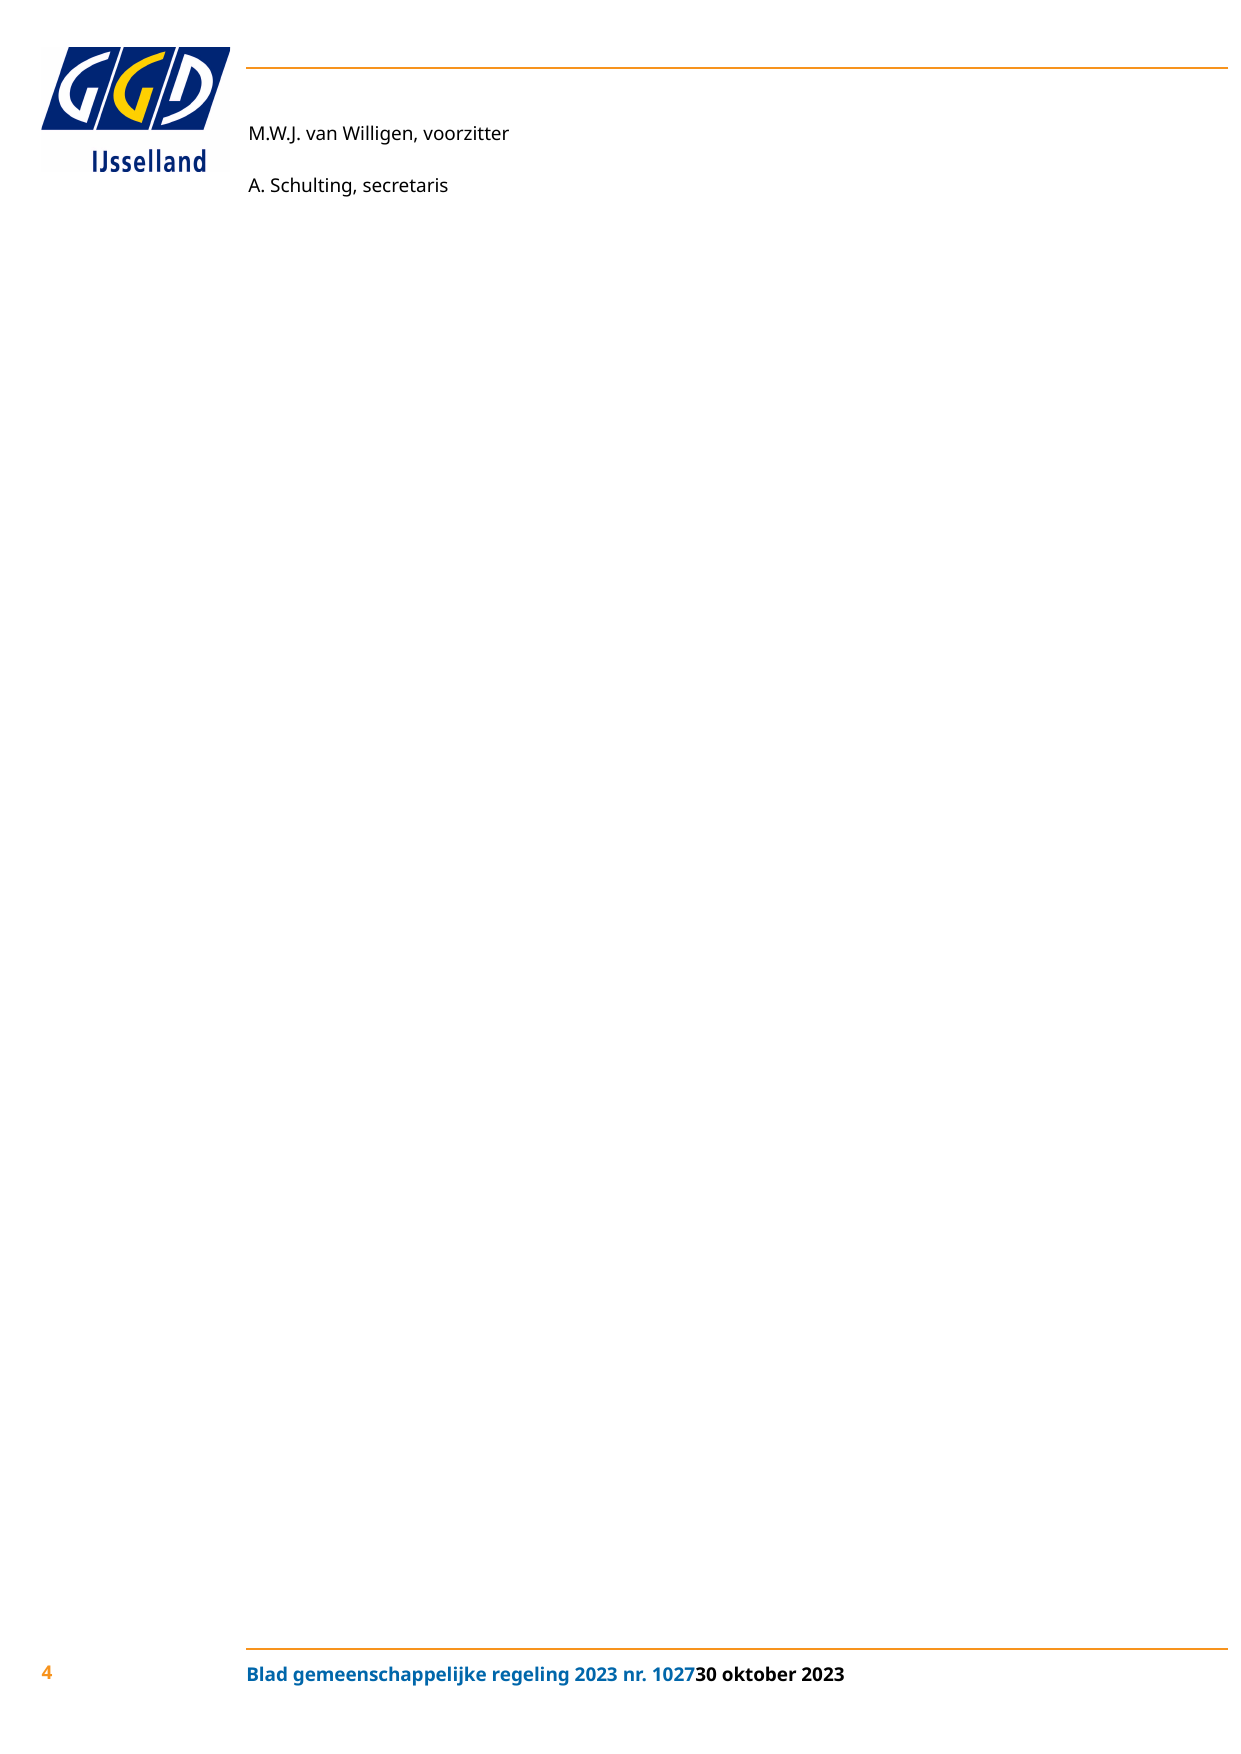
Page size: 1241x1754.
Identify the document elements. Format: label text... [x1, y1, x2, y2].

text A. Schulting, secretaris [248, 172, 1152, 198]
picture [41, 47, 231, 172]
text M.W.J. van Willigen, voorzitter [248, 121, 1152, 146]
